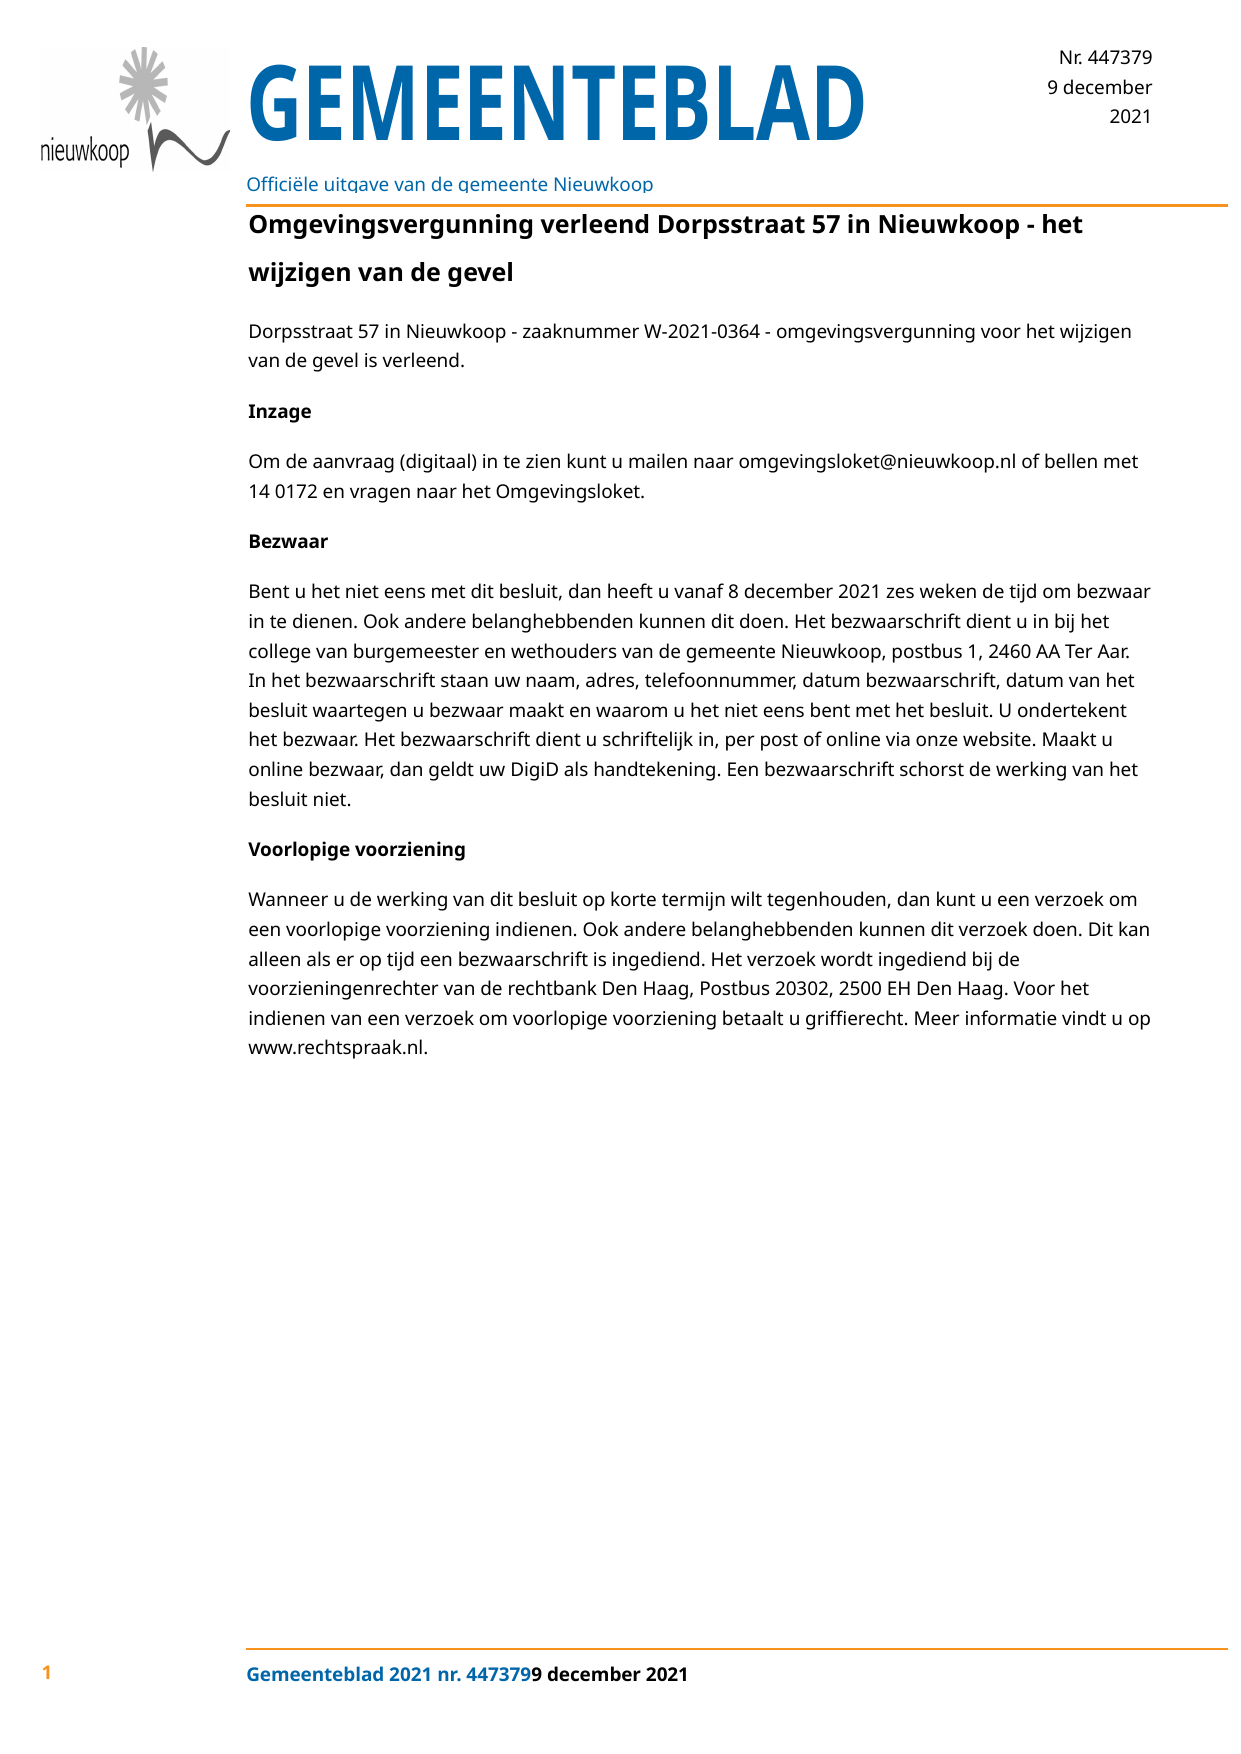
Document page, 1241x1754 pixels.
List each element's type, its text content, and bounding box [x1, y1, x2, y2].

text Voorlopige voorziening [248, 836, 1152, 862]
text Bent u het niet eens met dit besluit, dan heeft u vanaf 8 december 2021 zes weken de tijd om bezwaar in te dienen. Ook andere belanghebbenden kunnen dit doen. Het bezwaarschrift dient u in bij het college van burgemeester en wethouders van de gemeente Nieuwkoop, postbus 1, 2460 AA Ter Aar. In het bezwaarschrift staan uw naam, adres, telefoonnummer, datum bezwaarschrift, datum van het besluit waartegen u bezwaar maakt en waarom u het niet eens bent met het besluit. U ondertekent het bezwaar. Het bezwaarschrift dient u schriftelijk in, per post of online via onze website. Maakt u online bezwaar, dan geldt uw DigiD als handtekening. Een bezwaarschrift schorst de werking van het besluit niet. [248, 579, 1152, 812]
text Omgevingsvergunning verleend Dorpsstraat 57 in Nieuwkoop - het wijzigen van de gevel [248, 207, 1152, 288]
text Inzage [248, 398, 1152, 424]
text Om de aanvraag (digitaal) in te zien kunt u mailen naar omgevingsloket@nieuwkoop.nl of bellen met 14 0172 en vragen naar het Omgevingsloket. [248, 448, 1152, 504]
text Bezwaar [248, 528, 1152, 554]
text Wanneer u de werking van dit besluit op korte termijn wilt tegenhouden, dan kunt u een verzoek om een voorlopige voorziening indienen. Ook andere belanghebbenden kunnen dit verzoek doen. Dit kan alleen als er op tijd een bezwaarschrift is ingediend. Het verzoek wordt ingediend bij de voorzieningenrechter van de rechtbank Den Haag, Postbus 20302, 2500 EH Den Haag. Voor het indienen van een verzoek om voorlopige voorziening betaalt u griffierecht. Meer informatie vindt u op www.rechtspraak.nl. [248, 887, 1152, 1060]
text Dorpsstraat 57 in Nieuwkoop - zaaknummer W-2021-0364 - omgevingsvergunning voor het wijzigen van de gevel is verleend. [248, 318, 1152, 373]
picture [41, 47, 231, 172]
